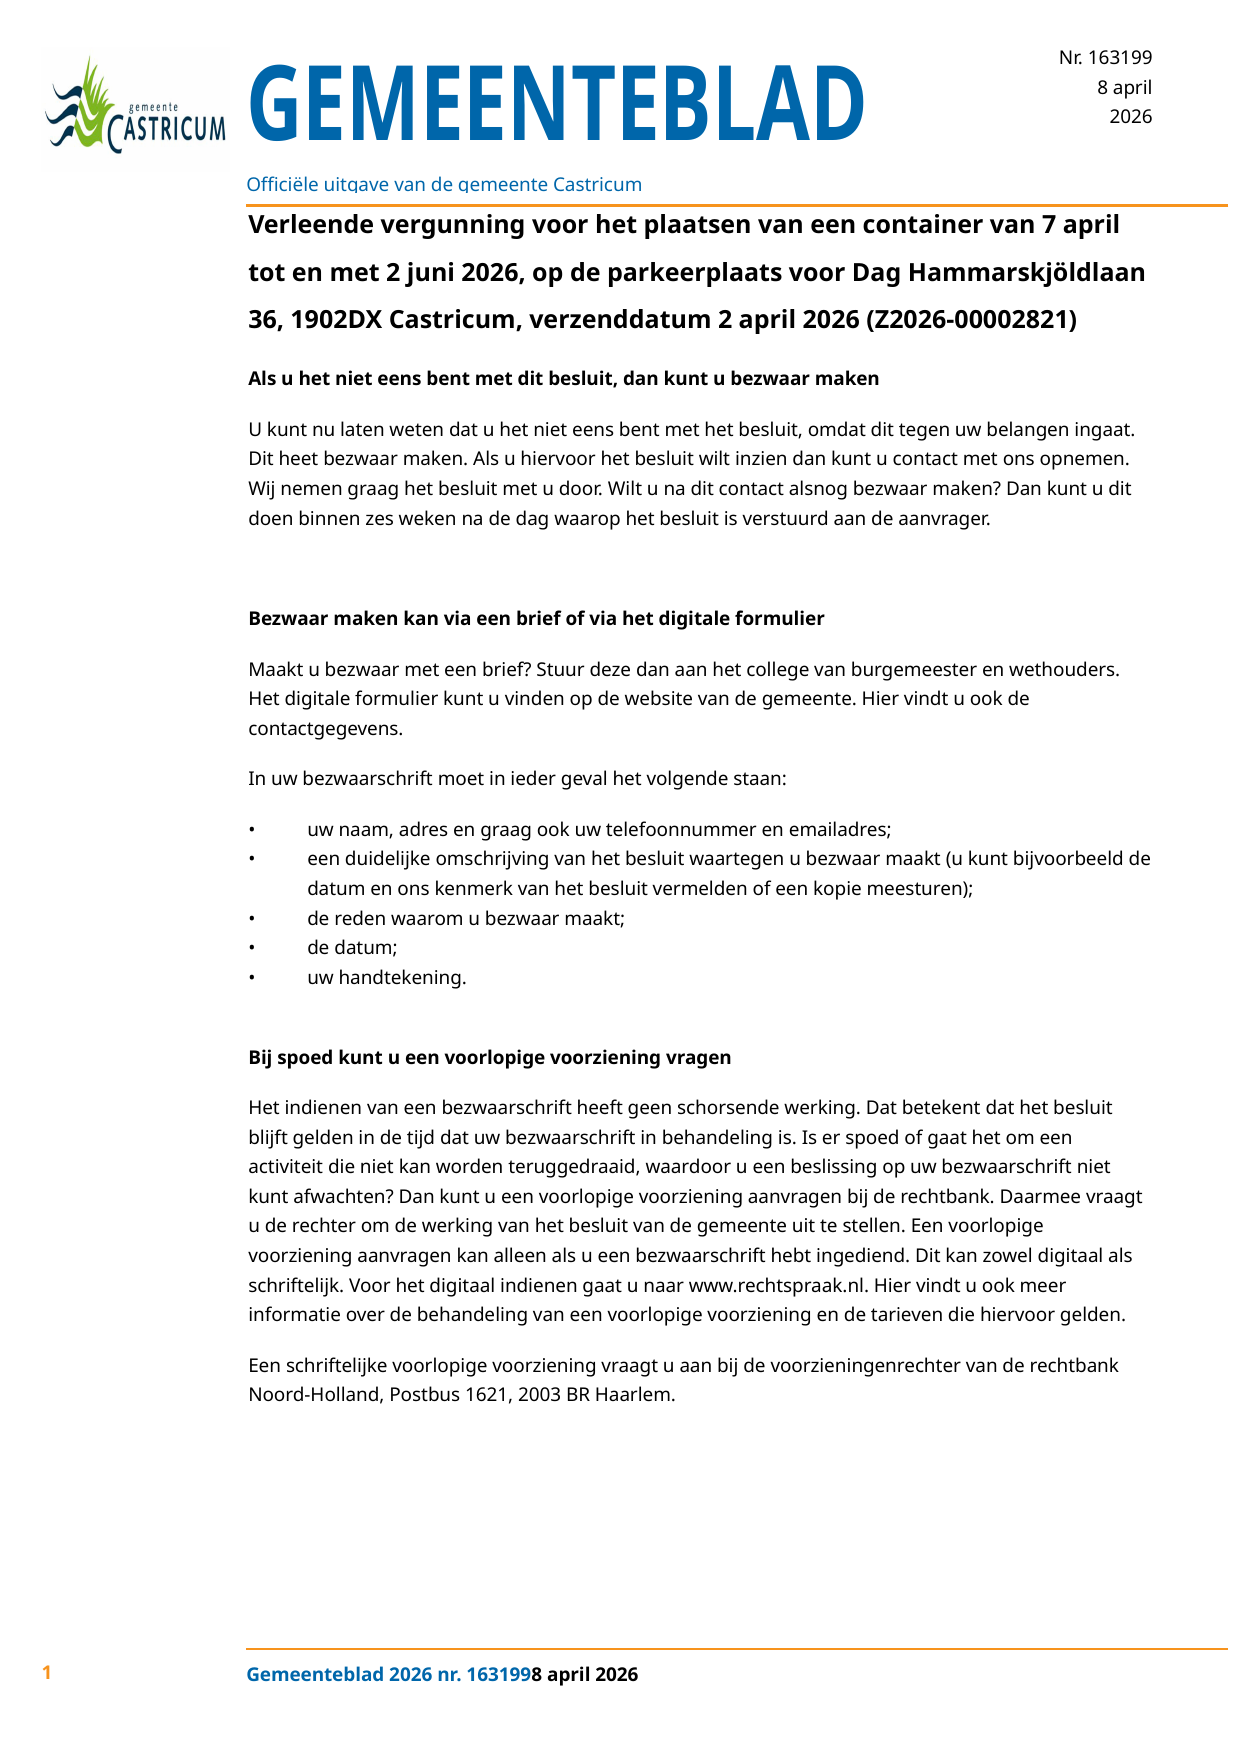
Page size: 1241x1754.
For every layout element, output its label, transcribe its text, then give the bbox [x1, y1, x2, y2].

text Het indienen van een bezwaarschrift heeft geen schorsende werking. Dat betekent dat het besluit blijft gelden in de tijd dat uw bezwaarschrift in behandeling is. Is er spoed of gaat het om een activiteit die niet kan worden teruggedraaid, waardoor u een beslissing op uw bezwaarschrift niet kunt afwachten? Dan kunt u een voorlopige voorziening aanvragen bij de rechtbank. Daarmee vraagt u de rechter om de werking van het besluit van de gemeente uit te stellen. Een voorlopige voorziening aanvragen kan alleen als u een bezwaarschrift hebt ingediend. Dit kan zowel digitaal als schriftelijk. Voor het digitaal indienen gaat u naar www.rechtspraak.nl. Hier vindt u ook meer informatie over de behandeling van een voorlopige voorziening en de tarieven die hiervoor gelden. [248, 1094, 1152, 1327]
list uw handtekening. [248, 964, 1152, 989]
text Bij spoed kunt u een voorlopige voorziening vragen [248, 1044, 1152, 1069]
text Maakt u bezwaar met een brief? Stuur deze dan aan het college van burgemeester en wethouders. Het digitale formulier kunt u vinden op de website van de gemeente. Hier vindt u ook de contactgegevens. [248, 656, 1152, 741]
text In uw bezwaarschrift moet in ieder geval het volgende staan: [248, 766, 1152, 791]
text Een schriftelijke voorlopige voorziening vraagt u aan bij de voorzieningenrechter van de rechtbank Noord-Holland, Postbus 1621, 2003 BR Haarlem. [248, 1352, 1152, 1407]
list de datum; [248, 934, 1152, 960]
text Bezwaar maken kan via een brief of via het digitale formulier [248, 606, 1152, 631]
list een duidelijke omschrijving van het besluit waartegen u bezwaar maakt (u kunt bijvoorbeeld de datum en ons kenmerk van het besluit vermelden of een kopie meesturen); [248, 846, 1152, 901]
text Als u het niet eens bent met dit besluit, dan kunt u bezwaar maken [248, 366, 1152, 391]
list de reden waarom u bezwaar maakt; [248, 905, 1152, 930]
list uw naam, adres en graag ook uw telefoonnummer en emailadres; [248, 816, 1152, 842]
text U kunt nu laten weten dat u het niet eens bent met het besluit, omdat dit tegen uw belangen ingaat. Dit heet bezwaar maken. Als u hiervoor het besluit wilt inzien dan kunt u contact met ons opnemen. Wij nemen graag het besluit met u door. Wilt u na dit contact alsnog bezwaar maken? Dan kunt u dit doen binnen zes weken na de dag waarop het besluit is verstuurd aan de aanvrager. [248, 416, 1152, 530]
picture [41, 47, 231, 172]
text Verleende vergunning voor het plaatsen van een container van 7 april tot en met 2 juni 2026, op de parkeerplaats voor Dag Hammarskjöldlaan 36, 1902DX Castricum, verzenddatum 2 april 2026 (Z2026-00002821) [248, 207, 1152, 336]
